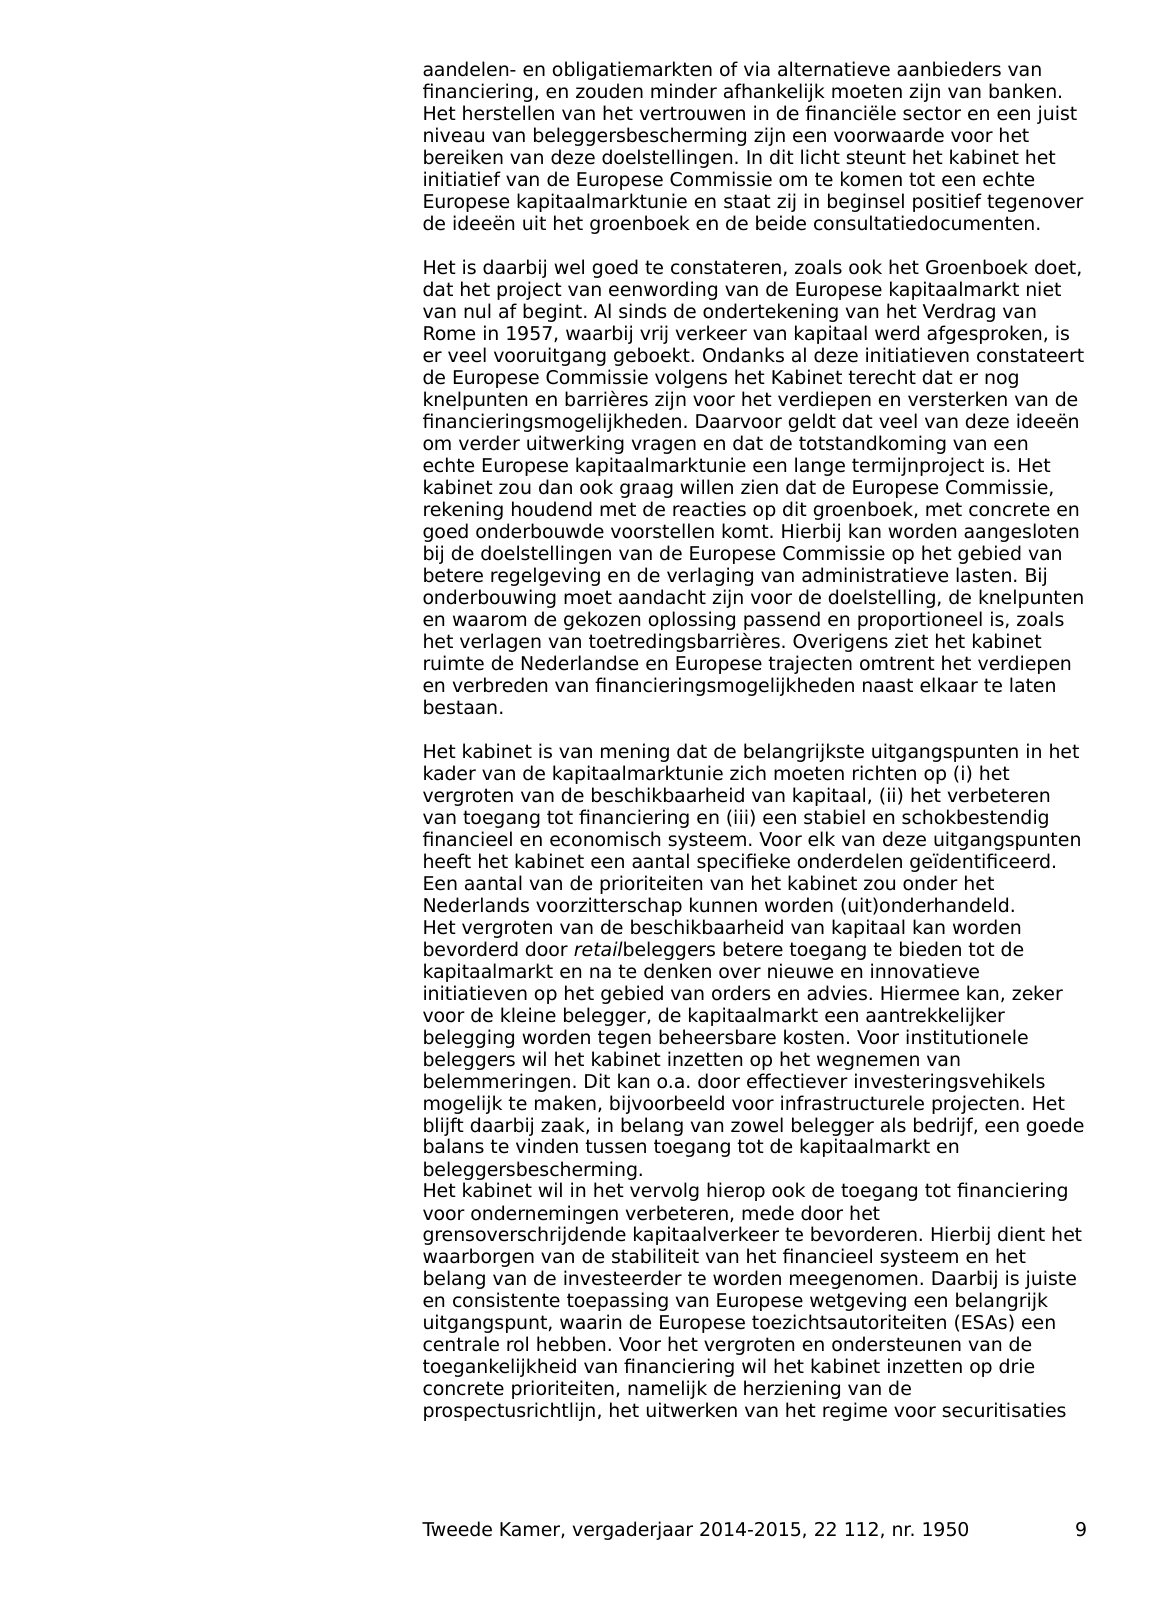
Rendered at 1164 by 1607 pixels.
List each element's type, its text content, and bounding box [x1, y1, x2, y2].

text Het is daarbij wel goed te constateren, zoals ook het Groenboek doet, dat het project van eenwording van de Europese kapitaalmarkt niet van nul af begint. Al sinds de ondertekening van het Verdrag van Rome in 1957, waarbij vrij verkeer van kapitaal werd afgesproken, is er veel vooruitgang geboekt. Ondanks al deze initiatieven constateert de Europese Commissie volgens het Kabinet terecht dat er nog knelpunten en barrières zijn voor het verdiepen en versterken van de financieringsmogelijkheden. Daarvoor geldt dat veel van deze ideeën om verder uitwerking vragen en dat de totstandkoming van een echte Europese kapitaalmarktunie een lange termijnproject is. Het kabinet zou dan ook graag willen zien dat de Europese Commissie, rekening houdend met de reacties op dit groenboek, met concrete en goed onderbouwde voorstellen komt. Hierbij kan worden aangesloten bij de doelstellingen van de Europese Commissie op het gebied van betere regelgeving en de verlaging van administratieve lasten. Bij onderbouwing moet aandacht zijn voor de doelstelling, de knelpunten en waarom de gekozen oplossing passend en proportioneel is, zoals het verlagen van toetredingsbarrières. Overigens ziet het kabinet ruimte de Nederlandse en Europese trajecten omtrent het verdiepen en verbreden van financieringsmogelijkheden naast elkaar te laten bestaan. [422, 257, 1087, 719]
text aandelen- en obligatiemarkten of via alternatieve aanbieders van financiering, en zouden minder afhankelijk moeten zijn van banken. Het herstellen van het vertrouwen in de financiële sector en een juist niveau van beleggersbescherming zijn een voorwaarde voor het bereiken van deze doelstellingen. In dit licht steunt het kabinet het initiatief van de Europese Commissie om te komen tot een echte Europese kapitaalmarktunie en staat zij in beginsel positief tegenover de ideeën uit het groenboek en de beide consultatiedocumenten. [422, 59, 1087, 235]
text Het kabinet is van mening dat de belangrijkste uitgangspunten in het kader van de kapitaalmarktunie zich moeten richten op (i) het vergroten van de beschikbaarheid van kapitaal, (ii) het verbeteren van toegang tot financiering en (iii) een stabiel en schokbestendig financieel en economisch systeem. Voor elk van deze uitgangspunten heeft het kabinet een aantal specifieke onderdelen geïdentificeerd. Een aantal van de prioriteiten van het kabinet zou onder het Nederlands voorzitterschap kunnen worden (uit)onderhandeld. [422, 741, 1087, 917]
text Het vergroten van de beschikbaarheid van kapitaal kan worden bevorderd door retailbeleggers betere toegang te bieden tot de kapitaalmarkt en na te denken over nieuwe en innovatieve initiatieven op het gebied van orders en advies. Hiermee kan, zeker voor de kleine belegger, de kapitaalmarkt een aantrekkelijker belegging worden tegen beheersbare kosten. Voor institutionele beleggers wil het kabinet inzetten op het wegnemen van belemmeringen. Dit kan o.a. door effectiever investeringsvehikels mogelijk te maken, bijvoorbeeld voor infrastructurele projecten. Het blijft daarbij zaak, in belang van zowel belegger als bedrijf, een goede balans te vinden tussen toegang tot de kapitaalmarkt en beleggersbescherming. [422, 917, 1087, 1180]
text Het kabinet wil in het vervolg hierop ook de toegang tot financiering voor ondernemingen verbeteren, mede door het grensoverschrijdende kapitaalverkeer te bevorderen. Hierbij dient het waarborgen van de stabiliteit van het financieel systeem en het belang van de investeerder te worden meegenomen. Daarbij is juiste en consistente toepassing van Europese wetgeving een belangrijk uitgangspunt, waarin de Europese toezichtsautoriteiten (ESAs) een centrale rol hebben. Voor het vergroten en ondersteunen van de toegankelijkheid van financiering wil het kabinet inzetten op drie concrete prioriteiten, namelijk de herziening van de prospectusrichtlijn, het uitwerken van het regime voor securitisaties [422, 1180, 1087, 1422]
